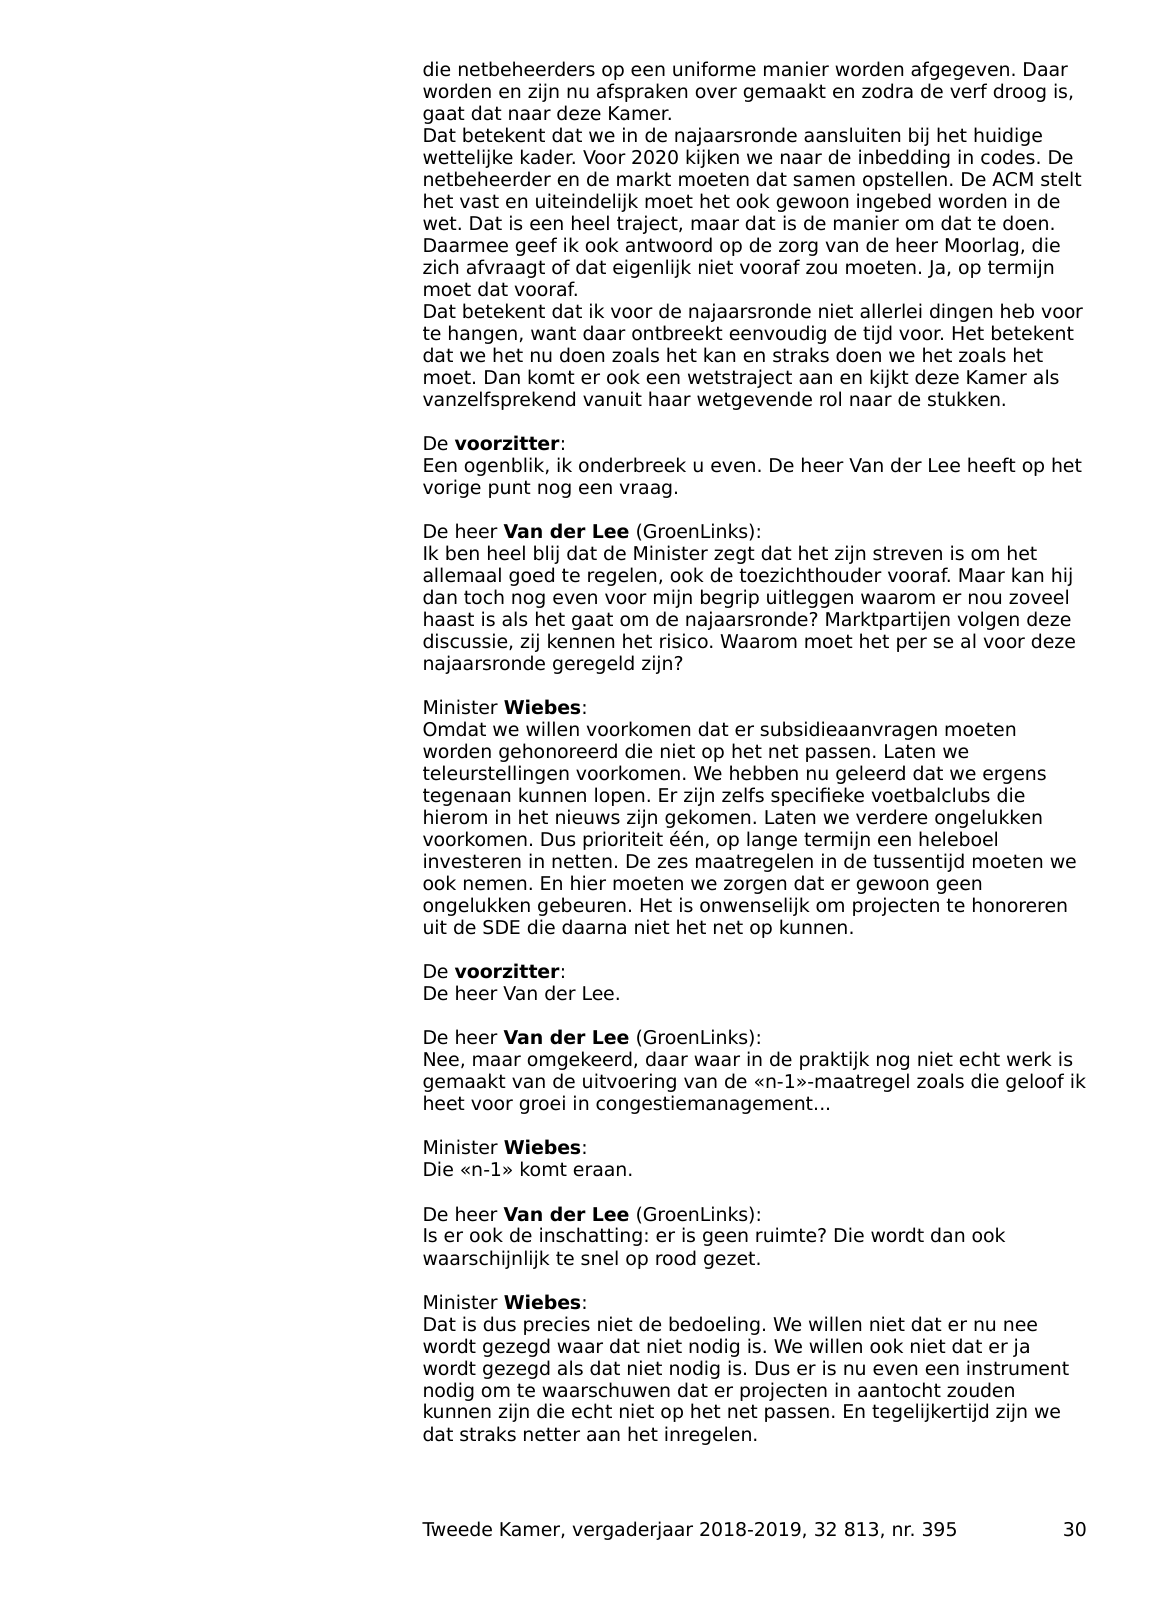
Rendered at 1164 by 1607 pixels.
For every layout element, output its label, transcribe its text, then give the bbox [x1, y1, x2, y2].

text Dat betekent dat we in de najaarsronde aansluiten bij het huidige wettelijke kader. Voor 2020 kijken we naar de inbedding in codes. De netbeheerder en de markt moeten dat samen opstellen. De ACM stelt het vast en uiteindelijk moet het ook gewoon ingebed worden in de wet. Dat is een heel traject, maar dat is de manier om dat te doen. Daarmee geef ik ook antwoord op de zorg van de heer Moorlag, die zich afvraagt of dat eigenlijk niet vooraf zou moeten. Ja, op termijn moet dat vooraf. [422, 125, 1087, 301]
text Is er ook de inschatting: er is geen ruimte? Die wordt dan ook waarschijnlijk te snel op rood gezet. [422, 1225, 1087, 1269]
text Minister Wiebes: [422, 1292, 1087, 1313]
text De heer Van der Lee (GroenLinks): [422, 1203, 1087, 1225]
text Dat is dus precies niet de bedoeling. We willen niet dat er nu nee wordt gezegd waar dat niet nodig is. We willen ook niet dat er ja wordt gezegd als dat niet nodig is. Dus er is nu even een instrument nodig om te waarschuwen dat er projecten in aantocht zouden kunnen zijn die echt niet op het net passen. En tegelijkertijd zijn we dat straks netter aan het inregelen. [422, 1313, 1087, 1445]
text Een ogenblik, ik onderbreek u even. De heer Van der Lee heeft op het vorige punt nog een vraag. [422, 455, 1087, 499]
text Die «n-1» komt eraan. [422, 1159, 1087, 1181]
text die netbeheerders op een uniforme manier worden afgegeven. Daar worden en zijn nu afspraken over gemaakt en zodra de verf droog is, gaat dat naar deze Kamer. [422, 59, 1087, 125]
text Minister Wiebes: [422, 697, 1087, 719]
text De heer Van der Lee (GroenLinks): [422, 521, 1087, 543]
text De heer Van der Lee. [422, 983, 1087, 1005]
text De voorzitter: [422, 433, 1087, 455]
text De voorzitter: [422, 961, 1087, 983]
text Nee, maar omgekeerd, daar waar in de praktijk nog niet echt werk is gemaakt van de uitvoering van de «n-1»-maatregel zoals die geloof ik heet voor groei in congestiemanagement... [422, 1049, 1087, 1115]
text Minister Wiebes: [422, 1137, 1087, 1159]
text Omdat we willen voorkomen dat er subsidieaanvragen moeten worden gehonoreerd die niet op het net passen. Laten we teleurstellingen voorkomen. We hebben nu geleerd dat we ergens tegenaan kunnen lopen. Er zijn zelfs specifieke voetbalclubs die hierom in het nieuws zijn gekomen. Laten we verdere ongelukken voorkomen. Dus prioriteit één, op lange termijn een heleboel investeren in netten. De zes maatregelen in de tussentijd moeten we ook nemen. En hier moeten we zorgen dat er gewoon geen ongelukken gebeuren. Het is onwenselijk om projecten te honoreren uit de SDE die daarna niet het net op kunnen. [422, 719, 1087, 939]
text Ik ben heel blij dat de Minister zegt dat het zijn streven is om het allemaal goed te regelen, ook de toezichthouder vooraf. Maar kan hij dan toch nog even voor mijn begrip uitleggen waarom er nou zoveel haast is als het gaat om de najaarsronde? Marktpartijen volgen deze discussie, zij kennen het risico. Waarom moet het per se al voor deze najaarsronde geregeld zijn? [422, 543, 1087, 675]
text De heer Van der Lee (GroenLinks): [422, 1027, 1087, 1049]
text Dat betekent dat ik voor de najaarsronde niet allerlei dingen heb voor te hangen, want daar ontbreekt eenvoudig de tijd voor. Het betekent dat we het nu doen zoals het kan en straks doen we het zoals het moet. Dan komt er ook een wetstraject aan en kijkt deze Kamer als vanzelfsprekend vanuit haar wetgevende rol naar de stukken. [422, 301, 1087, 411]
